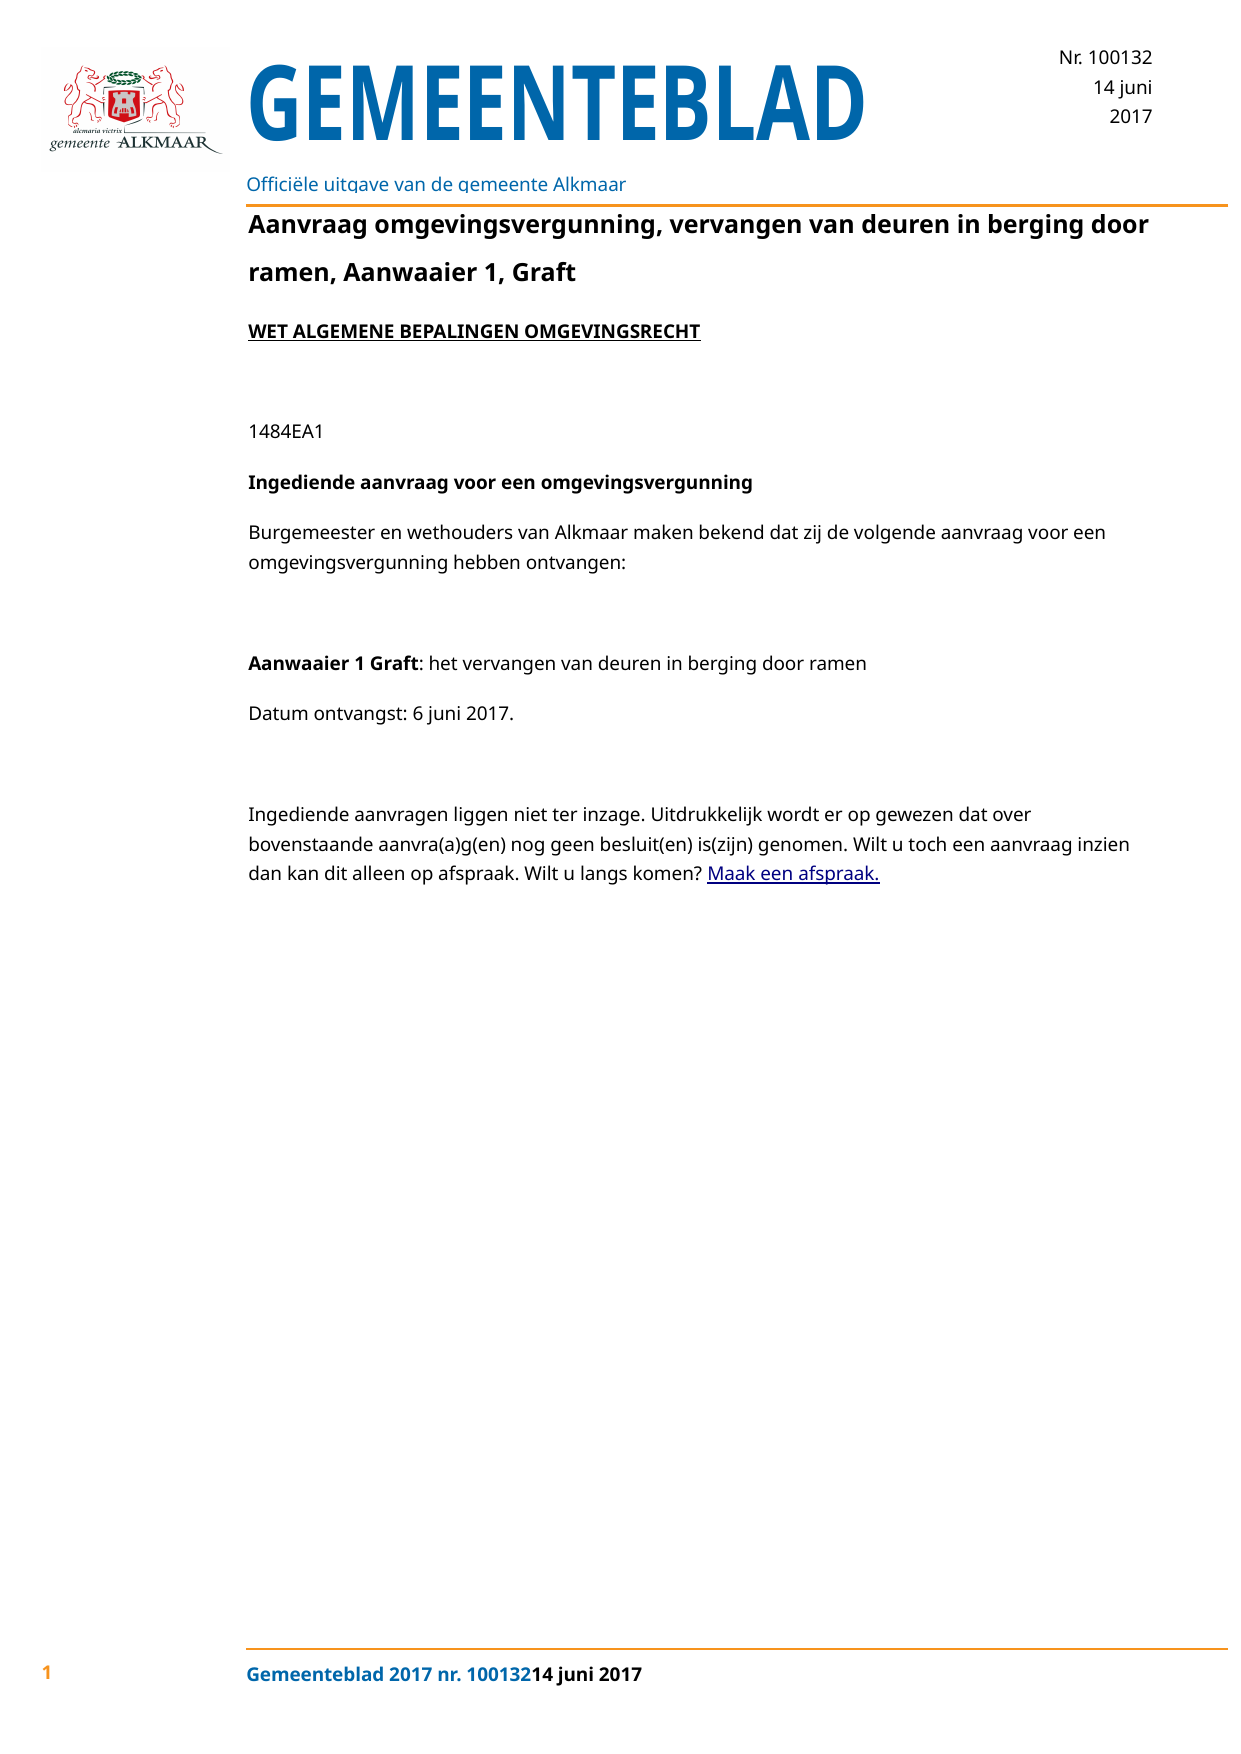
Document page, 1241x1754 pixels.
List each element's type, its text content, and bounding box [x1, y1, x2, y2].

text Aanvraag omgevingsvergunning, vervangen van deuren in berging door ramen, Aanwaaier 1, Graft [248, 207, 1152, 288]
text 1484EA1 [248, 419, 1152, 444]
text Ingediende aanvraag voor een omgevingsvergunning [248, 469, 1152, 495]
picture [41, 47, 231, 172]
text Burgemeester en wethouders van Alkmaar maken bekend dat zij de volgende aanvraag voor een omgevingsvergunning hebben ontvangen: [248, 519, 1152, 575]
text Aanwaaier 1 Graft: het vervangen van deuren in berging door ramen [248, 650, 1152, 676]
text Ingediende aanvragen liggen niet ter inzage. Uitdrukkelijk wordt er op gewezen dat over bovenstaande aanvra(a)g(en) nog geen besluit(en) is(zijn) genomen. Wilt u toch een aanvraag inzien dan kan dit alleen op afspraak. Wilt u langs komen? Maak een afspraak. [248, 801, 1152, 886]
text Datum ontvangst: 6 juni 2017. [248, 700, 1152, 726]
text WET ALGEMENE BEPALINGEN OMGEVINGSRECHT [248, 318, 1152, 344]
